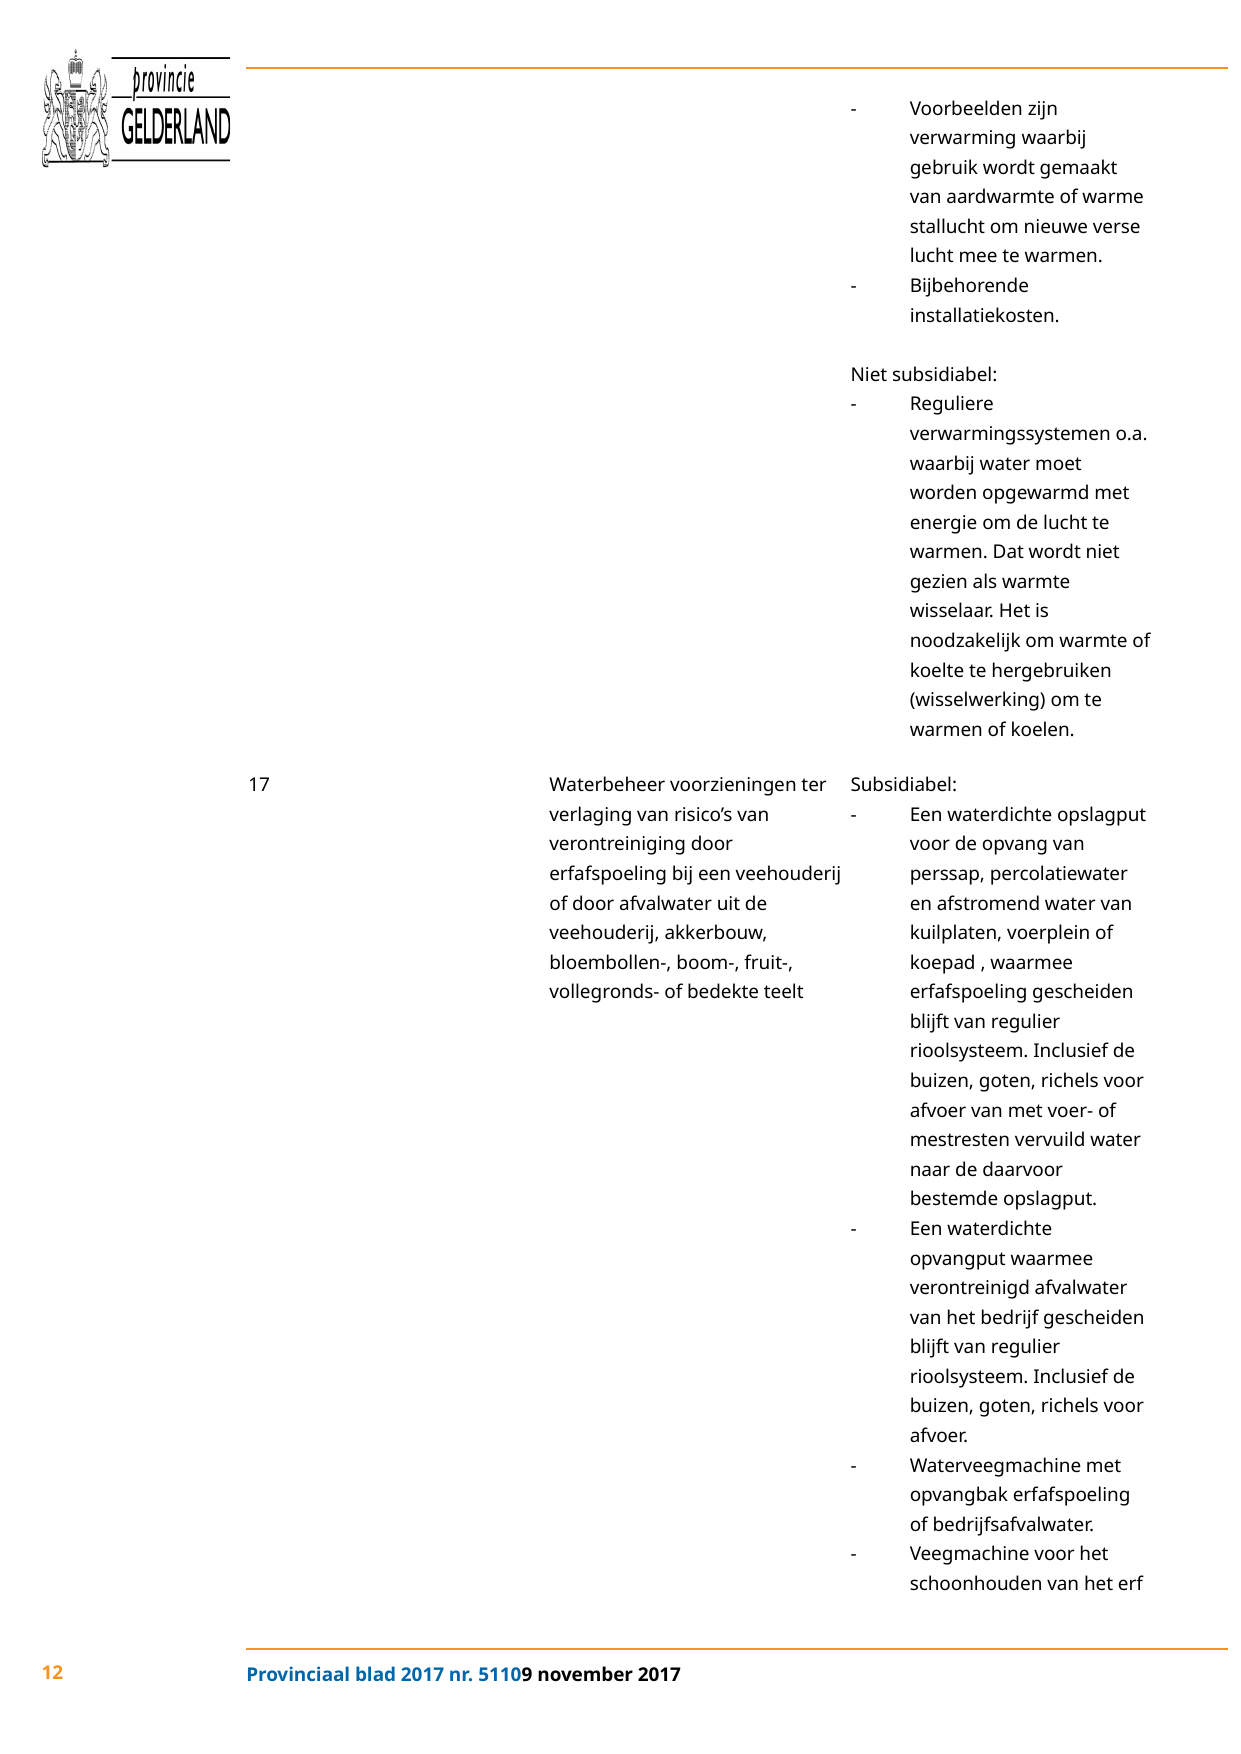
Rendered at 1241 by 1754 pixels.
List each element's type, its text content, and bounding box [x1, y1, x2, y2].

table_cell Voorbeelden zijn verwarming waarbij gebruik wordt gemaakt van aardwarmte of warme stallucht om nieuwe verse lucht mee te warmen. Bijbehorende installatiekosten. Niet subsidiabel: Reguliere verwarmingssystemen o.a. waarbij water moet worden opgewarmd met energie om de lucht te warmen. Dat wordt niet gezien als warmte wisselaar. Het is noodzakelijk om warmte of koelte te hergebruiken (wisselwerking) om te warmen of koelen. [850, 95, 1152, 771]
table_cell [248, 95, 549, 771]
table_cell 17 [248, 771, 549, 1596]
table_cell Subsidiabel: Een waterdichte opslagput voor de opvang van perssap, percolatiewater en afstromend water van kuilplaten, voerplein of koepad , waarmee erfafspoeling gescheiden blijft van regulier rioolsysteem. Inclusief de buizen, goten, richels voor afvoer van met voer- of mestresten vervuild water naar de daarvoor bestemde opslagput. Een waterdichte opvangput waarmee verontreinigd afvalwater van het bedrijf gescheiden blijft van regulier rioolsysteem. Inclusief de buizen, goten, richels voor afvoer. Waterveegmachine met opvangbak erfafspoeling of bedrijfsafvalwater. Veegmachine voor het schoonhouden van het erf [850, 771, 1152, 1596]
table_cell [549, 95, 850, 771]
picture [41, 47, 231, 172]
table_cell Waterbeheer voorzieningen ter verlaging van risico’s van verontreiniging door erfafspoeling bij een veehouderij of door afvalwater uit de veehouderij, akkerbouw, bloembollen-, boom-, fruit-, vollegronds- of bedekte teelt [549, 771, 850, 1596]
